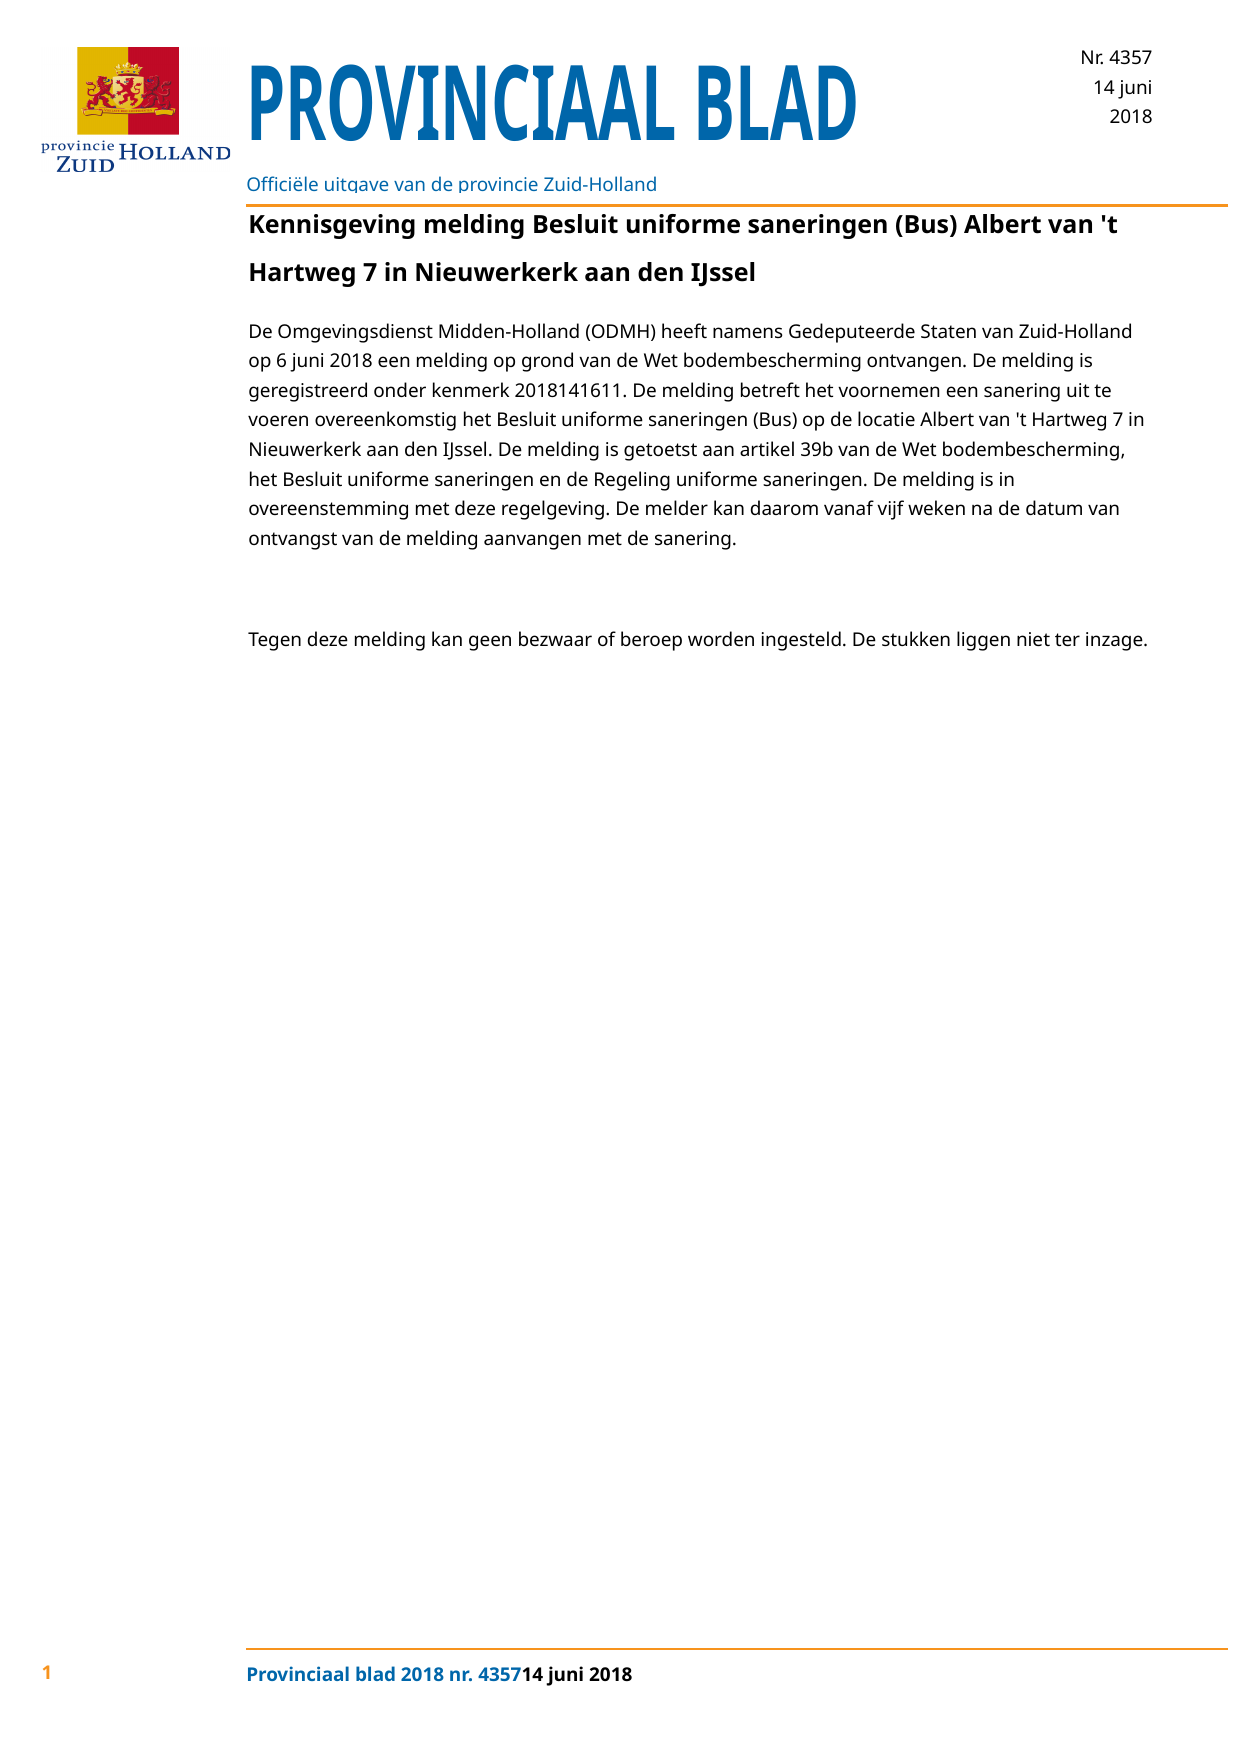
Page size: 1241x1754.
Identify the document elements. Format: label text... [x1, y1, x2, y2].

text De Omgevingsdienst Midden-Holland (ODMH) heeft namens Gedeputeerde Staten van Zuid-Holland op 6 juni 2018 een melding op grond van de Wet bodembescherming ontvangen. De melding is geregistreerd onder kenmerk 2018141611. De melding betreft het voornemen een sanering uit te voeren overeenkomstig het Besluit uniforme saneringen (Bus) op de locatie Albert van 't Hartweg 7 in Nieuwerkerk aan den IJssel. De melding is getoetst aan artikel 39b van de Wet bodembescherming, het Besluit uniforme saneringen en de Regeling uniforme saneringen. De melding is in overeenstemming met deze regelgeving. De melder kan daarom vanaf vijf weken na de datum van ontvangst van de melding aanvangen met de sanering. [248, 318, 1152, 551]
picture [41, 47, 231, 172]
text Kennisgeving melding Besluit uniforme saneringen (Bus) Albert van 't Hartweg 7 in Nieuwerkerk aan den IJssel [248, 207, 1152, 288]
text Tegen deze melding kan geen bezwaar of beroep worden ingesteld. De stukken liggen niet ter inzage. [248, 626, 1152, 652]
